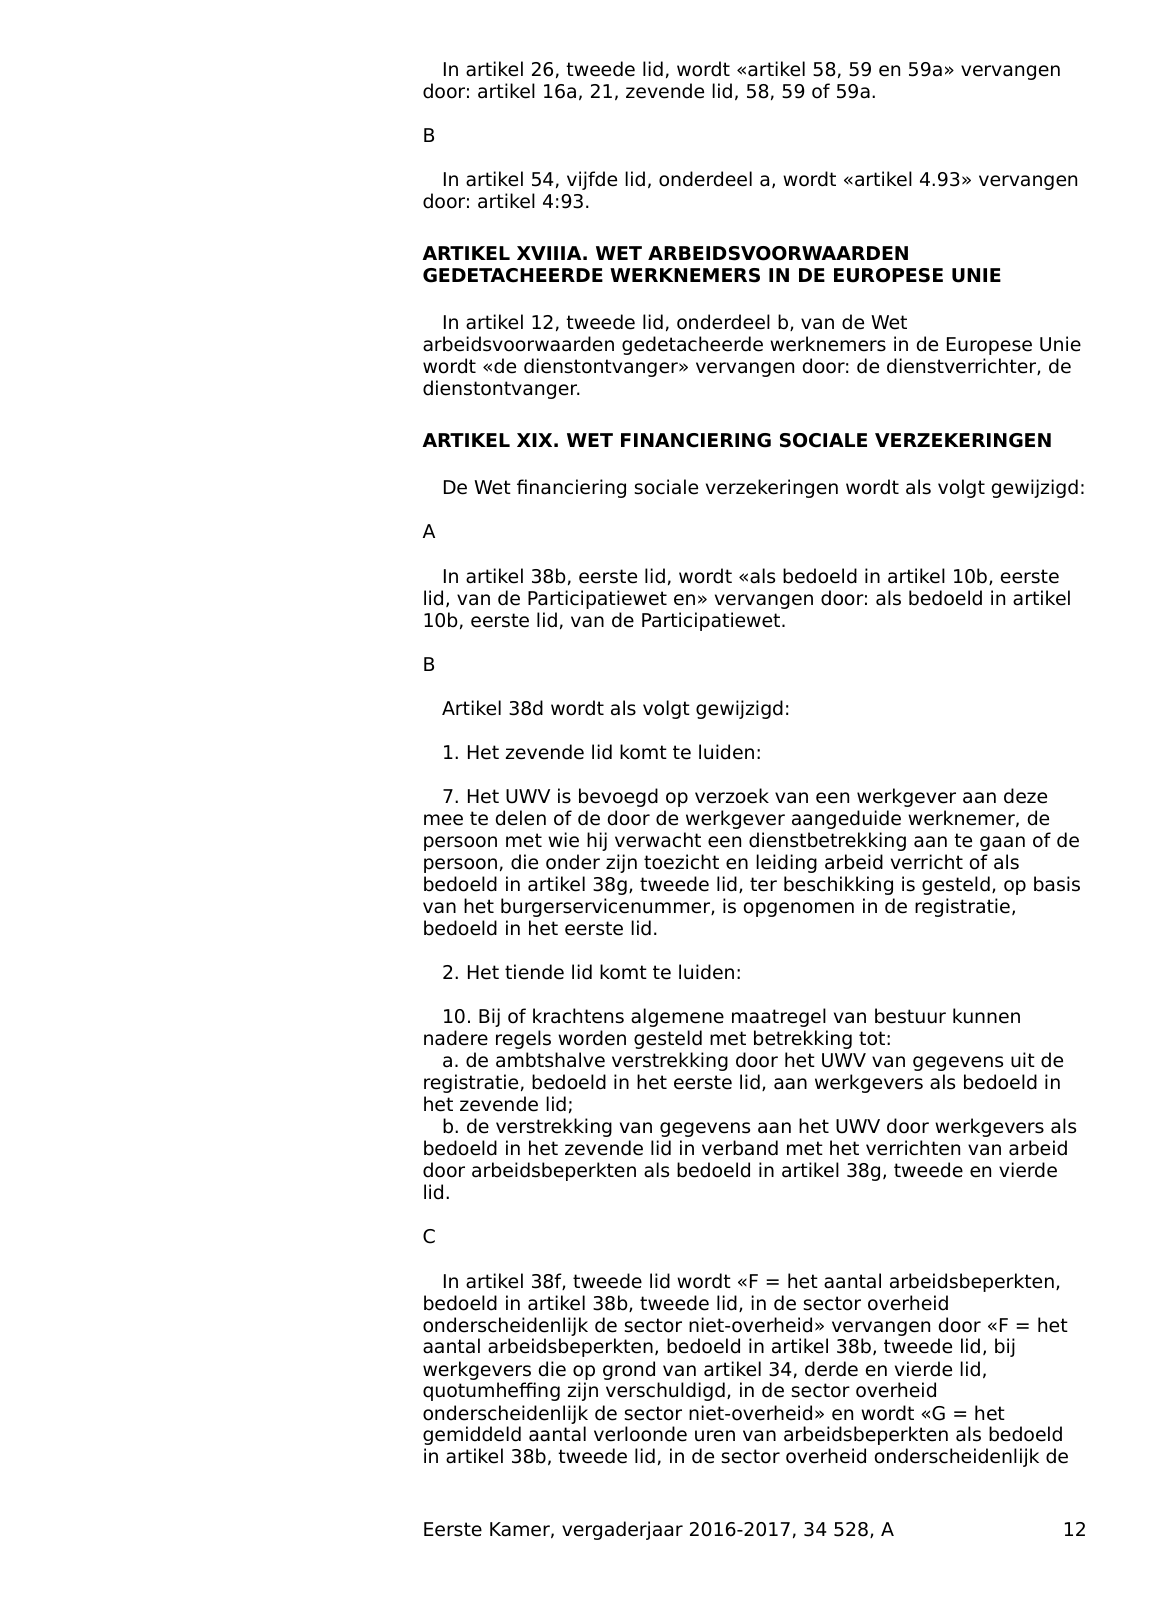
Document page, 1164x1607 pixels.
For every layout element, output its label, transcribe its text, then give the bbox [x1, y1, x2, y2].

text Artikel 38d wordt als volgt gewijzigd: [422, 698, 1087, 720]
text 2. Het tiende lid komt te luiden: [422, 962, 1087, 984]
text A [422, 521, 1087, 543]
subtitle ARTIKEL XVIIIA. WET ARBEIDSVOORWAARDEN GEDETACHEERDE WERKNEMERS IN DE EUROPESE UNIE [422, 243, 1087, 287]
text In artikel 38b, eerste lid, wordt «als bedoeld in artikel 10b, eerste lid, van de Participatiewet en» vervangen door: als bedoeld in artikel 10b, eerste lid, van de Participatiewet. [422, 566, 1087, 631]
text 1. Het zevende lid komt te luiden: [422, 742, 1087, 764]
text 10. Bij of krachtens algemene maatregel van bestuur kunnen nadere regels worden gesteld met betrekking tot: [422, 1006, 1087, 1050]
text In artikel 54, vijfde lid, onderdeel a, wordt «artikel 4.93» vervangen door: artikel 4:93. [422, 169, 1087, 213]
text In artikel 38f, tweede lid wordt «F = het aantal arbeidsbeperkten, bedoeld in artikel 38b, tweede lid, in de sector overheid onderscheidenlijk de sector niet-overheid» vervangen door «F = het aantal arbeidsbeperkten, bedoeld in artikel 38b, tweede lid, bij werkgevers die op grond van artikel 34, derde en vierde lid, quotumheffing zijn verschuldigd, in de sector overheid onderscheidenlijk de sector niet-overheid» en wordt «G = het gemiddeld aantal verloonde uren van arbeidsbeperkten als bedoeld in artikel 38b, tweede lid, in de sector overheid onderscheidenlijk de [422, 1271, 1087, 1468]
text B [422, 125, 1087, 147]
text B [422, 654, 1087, 676]
text b. de verstrekking van gegevens aan het UWV door werkgevers als bedoeld in het zevende lid in verband met het verrichten van arbeid door arbeidsbeperkten als bedoeld in artikel 38g, tweede en vierde lid. [422, 1116, 1087, 1204]
text In artikel 12, tweede lid, onderdeel b, van de Wet arbeidsvoorwaarden gedetacheerde werknemers in de Europese Unie wordt «de dienstontvanger» vervangen door: de dienstverrichter, de dienstontvanger. [422, 312, 1087, 400]
text C [422, 1226, 1087, 1248]
text De Wet financiering sociale verzekeringen wordt als volgt gewijzigd: [422, 477, 1087, 499]
text 7. Het UWV is bevoegd op verzoek van een werkgever aan deze mee te delen of de door de werkgever aangeduide werknemer, de persoon met wie hij verwacht een dienstbetrekking aan te gaan of de persoon, die onder zijn toezicht en leiding arbeid verricht of als bedoeld in artikel 38g, tweede lid, ter beschikking is gesteld, op basis van het burgerservicenummer, is opgenomen in de registratie, bedoeld in het eerste lid. [422, 786, 1087, 940]
text a. de ambtshalve verstrekking door het UWV van gegevens uit de registratie, bedoeld in het eerste lid, aan werkgevers als bedoeld in het zevende lid; [422, 1050, 1087, 1116]
subtitle ARTIKEL XIX. WET FINANCIERING SOCIALE VERZEKERINGEN [422, 430, 1087, 452]
text In artikel 26, tweede lid, wordt «artikel 58, 59 en 59a» vervangen door: artikel 16a, 21, zevende lid, 58, 59 of 59a. [422, 59, 1087, 103]
